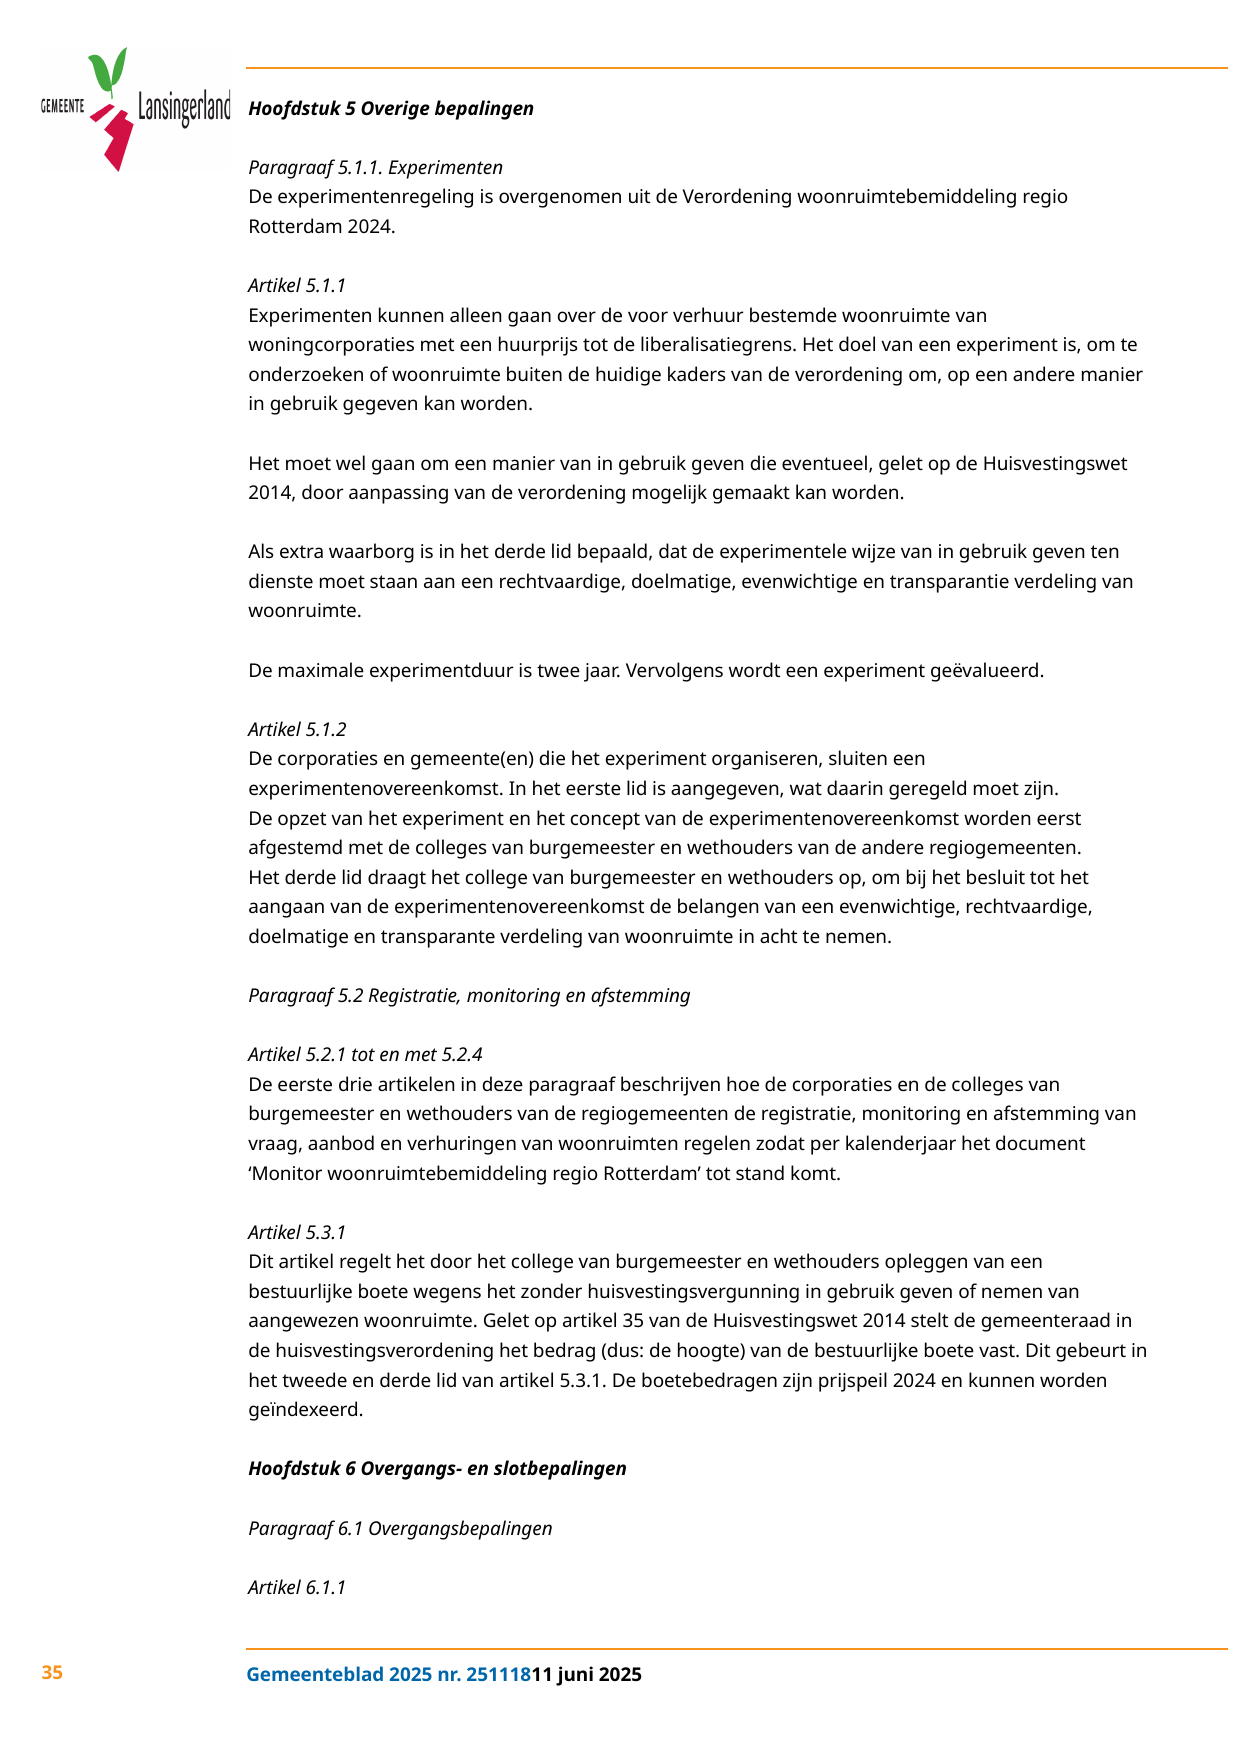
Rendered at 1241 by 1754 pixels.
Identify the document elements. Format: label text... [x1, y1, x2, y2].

text De maximale experimentduur is twee jaar. Vervolgens wordt een experiment geëvalueerd. [248, 657, 1152, 683]
text De opzet van het experiment en het concept van de experimentenovereenkomst worden eerst afgestemd met de colleges van burgemeester en wethouders van de andere regiogemeenten. [248, 805, 1152, 860]
text Paragraaf 5.2 Registratie, monitoring en afstemming [248, 982, 1152, 1008]
text Als extra waarborg is in het derde lid bepaald, dat de experimentele wijze van in gebruik geven ten dienste moet staan aan een rechtvaardige, doelmatige, evenwichtige en transparantie verdeling van woonruimte. [248, 538, 1152, 623]
text Artikel 5.1.1 [248, 272, 1152, 298]
text Dit artikel regelt het door het college van burgemeester en wethouders opleggen van een bestuurlijke boete wegens het zonder huisvestingsvergunning in gebruik geven of nemen van aangewezen woonruimte. Gelet op artikel 35 van de Huisvestingswet 2014 stelt de gemeenteraad in de huisvestingsverordening het bedrag (dus: de hoogte) van de bestuurlijke boete vast. Dit gebeurt in het tweede en derde lid van artikel 5.3.1. De boetebedragen zijn prijspeil 2024 en kunnen worden geïndexeerd. [248, 1248, 1152, 1422]
text Artikel 5.2.1 tot en met 5.2.4 [248, 1041, 1152, 1067]
text Hoofdstuk 6 Overgangs- en slotbepalingen [248, 1456, 1152, 1481]
text Artikel 6.1.1 [248, 1574, 1152, 1600]
text Artikel 5.3.1 [248, 1219, 1152, 1245]
text De experimentenregeling is overgenomen uit de Verordening woonruimtebemiddeling regio Rotterdam 2024. [248, 183, 1152, 239]
text Het moet wel gaan om een manier van in gebruik geven die eventueel, gelet op de Huisvestingswet 2014, door aanpassing van de verordening mogelijk gemaakt kan worden. [248, 450, 1152, 505]
text Experimenten kunnen alleen gaan over de voor verhuur bestemde woonruimte van woningcorporaties met een huurprijs tot de liberalisatiegrens. Het doel van een experiment is, om te onderzoeken of woonruimte buiten de huidige kaders van de verordening om, op een andere manier in gebruik gegeven kan worden. [248, 302, 1152, 416]
text Paragraaf 5.1.1. Experimenten [248, 154, 1152, 180]
text Hoofdstuk 5 Overige bepalingen [248, 95, 1152, 121]
picture [41, 47, 231, 172]
text Paragraaf 6.1 Overgangsbepalingen [248, 1515, 1152, 1541]
text De corporaties en gemeente(en) die het experiment organiseren, sluiten een experimentenovereenkomst. In het eerste lid is aangegeven, wat daarin geregeld moet zijn. [248, 746, 1152, 801]
text Het derde lid draagt het college van burgemeester en wethouders op, om bij het besluit tot het aangaan van de experimentenovereenkomst de belangen van een evenwichtige, rechtvaardige, doelmatige en transparante verdeling van woonruimte in acht te nemen. [248, 864, 1152, 949]
text De eerste drie artikelen in deze paragraaf beschrijven hoe de corporaties en de colleges van burgemeester en wethouders van de regiogemeenten de registratie, monitoring en afstemming van vraag, aanbod en verhuringen van woonruimten regelen zodat per kalenderjaar het document ‘Monitor woonruimtebemiddeling regio Rotterdam’ tot stand komt. [248, 1071, 1152, 1186]
text Artikel 5.1.2 [248, 716, 1152, 742]
